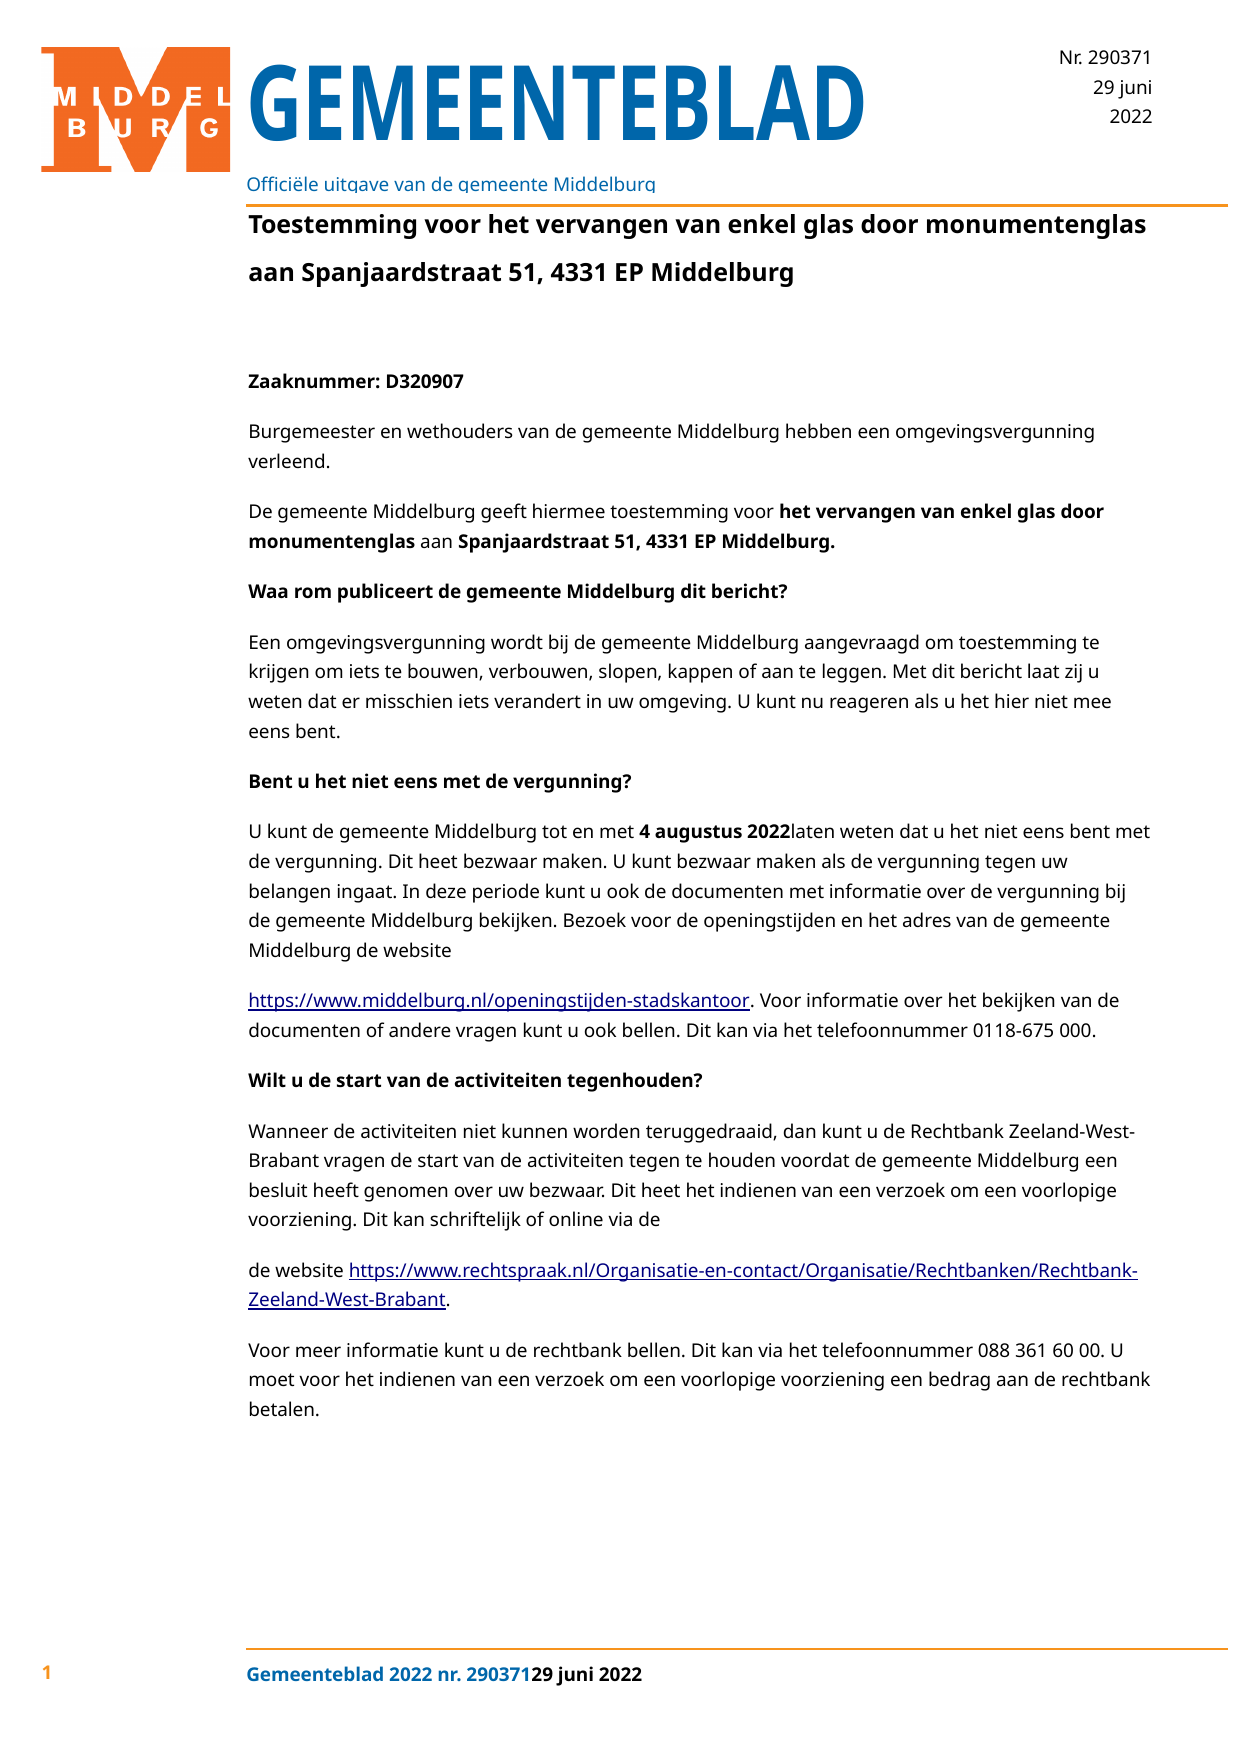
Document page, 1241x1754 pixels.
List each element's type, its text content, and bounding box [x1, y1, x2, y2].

text U kunt de gemeente Middelburg tot en met 4 augustus 2022laten weten dat u het niet eens bent met de vergunning. Dit heet bezwaar maken. U kunt bezwaar maken als de vergunning tegen uw belangen ingaat. In deze periode kunt u ook de documenten met informatie over de vergunning bij de gemeente Middelburg bekijken. Bezoek voor de openingstijden en het adres van de gemeente Middelburg de website [248, 819, 1152, 963]
text Zaaknummer: D320907 [248, 368, 1152, 394]
text de website https://www.rechtspraak.nl/Organisatie-en-contact/Organisatie/Rechtbanken/Rechtbank-Zeeland-West-Brabant. [248, 1257, 1152, 1312]
text Waa rom publiceert de gemeente Middelburg dit bericht? [248, 579, 1152, 604]
text https://www.middelburg.nl/openingstijden-stadskantoor. Voor informatie over het bekijken van de documenten of andere vragen kunt u ook bellen. Dit kan via het telefoonnummer 0118-675 000. [248, 987, 1152, 1043]
text Bent u het niet eens met de vergunning? [248, 768, 1152, 794]
text De gemeente Middelburg geeft hiermee toestemming voor het vervangen van enkel glas door monumentenglas aan Spanjaardstraat 51, 4331 EP Middelburg. [248, 499, 1152, 554]
text Burgemeester en wethouders van de gemeente Middelburg hebben een omgevingsvergunning verleend. [248, 419, 1152, 474]
text Toestemming voor het vervangen van enkel glas door monumentenglas aan Spanjaardstraat 51, 4331 EP Middelburg [248, 207, 1152, 288]
picture [41, 47, 231, 172]
text Wanneer de activiteiten niet kunnen worden teruggedraaid, dan kunt u de Rechtbank Zeeland-West-Brabant vragen de start van de activiteiten tegen te houden voordat de gemeente Middelburg een besluit heeft genomen over uw bezwaar. Dit heet het indienen van een verzoek om een voorlopige voorziening. Dit kan schriftelijk of online via de [248, 1118, 1152, 1232]
text Voor meer informatie kunt u de rechtbank bellen. Dit kan via het telefoonnummer 088 361 60 00. U moet voor het indienen van een verzoek om een voorlopige voorziening een bedrag aan de rechtbank betalen. [248, 1337, 1152, 1422]
text Een omgevingsvergunning wordt bij de gemeente Middelburg aangevraagd om toestemming te krijgen om iets te bouwen, verbouwen, slopen, kappen of aan te leggen. Met dit bericht laat zij u weten dat er misschien iets verandert in uw omgeving. U kunt nu reageren als u het hier niet mee eens bent. [248, 629, 1152, 744]
text Wilt u de start van de activiteiten tegenhouden? [248, 1067, 1152, 1093]
